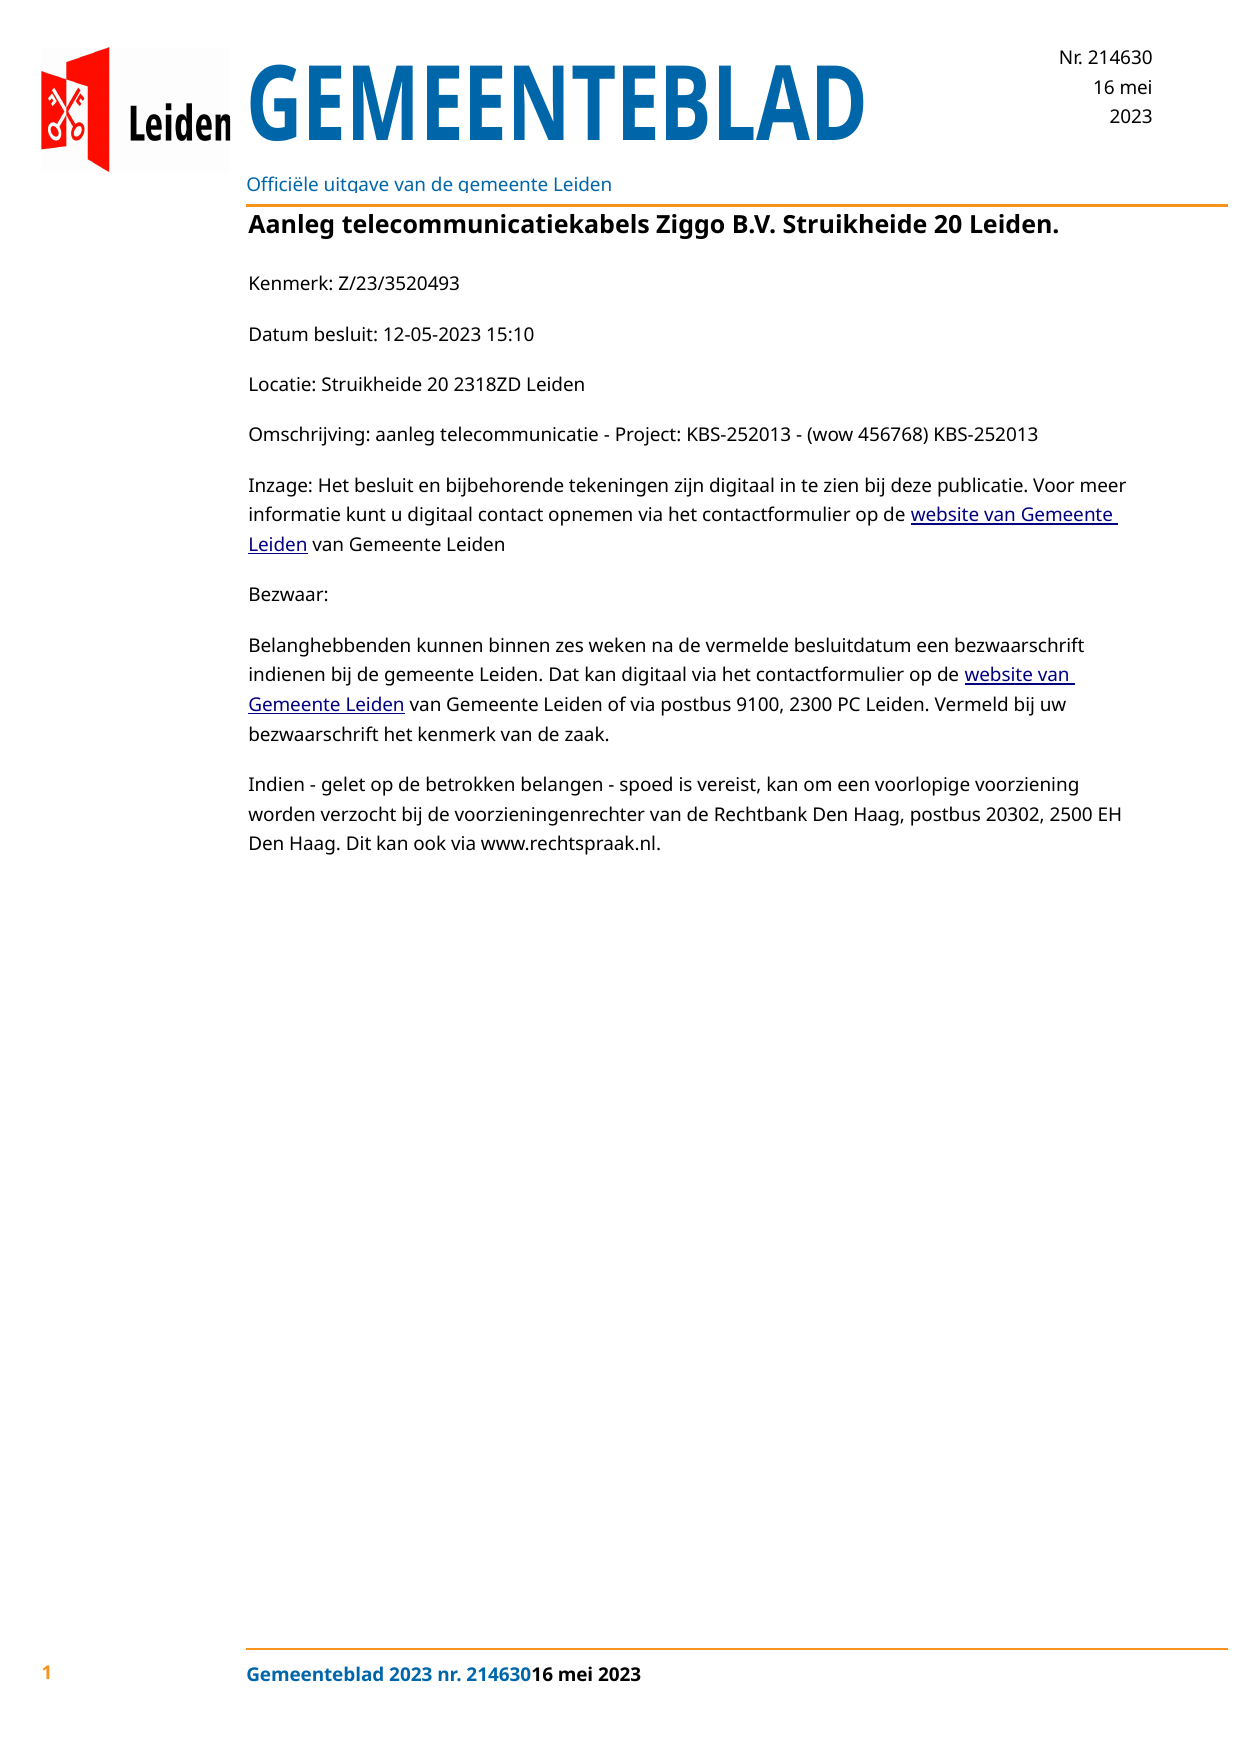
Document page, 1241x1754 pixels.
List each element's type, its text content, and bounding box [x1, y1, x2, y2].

text Omschrijving: aanleg telecommunicatie - Project: KBS-252013 - (wow 456768) KBS-252013 [248, 422, 1152, 447]
text Indien - gelet op de betrokken belangen - spoed is vereist, kan om een voorlopige voorziening worden verzocht bij de voorzieningenrechter van de Rechtbank Den Haag, postbus 20302, 2500 EH Den Haag. Dit kan ook via www.rechtspraak.nl. [248, 771, 1152, 856]
text Inzage: Het besluit en bijbehorende tekeningen zijn digitaal in te zien bij deze publicatie. Voor meer informatie kunt u digitaal contact opnemen via het contactformulier op de website van Gemeente Leiden van Gemeente Leiden [248, 472, 1152, 557]
text Locatie: Struikheide 20 2318ZD Leiden [248, 371, 1152, 397]
text Kenmerk: Z/23/3520493 [248, 270, 1152, 296]
text Bezwaar: [248, 582, 1152, 607]
picture [41, 47, 231, 172]
text Datum besluit: 12-05-2023 15:10 [248, 321, 1152, 346]
text Aanleg telecommunicatiekabels Ziggo B.V. Struikheide 20 Leiden. [248, 207, 1152, 241]
text Belanghebbenden kunnen binnen zes weken na de vermelde besluitdatum een bezwaarschrift indienen bij de gemeente Leiden. Dat kan digitaal via het contactformulier op de website van Gemeente Leiden van Gemeente Leiden of via postbus 9100, 2300 PC Leiden. Vermeld bij uw bezwaarschrift het kenmerk van de zaak. [248, 632, 1152, 746]
